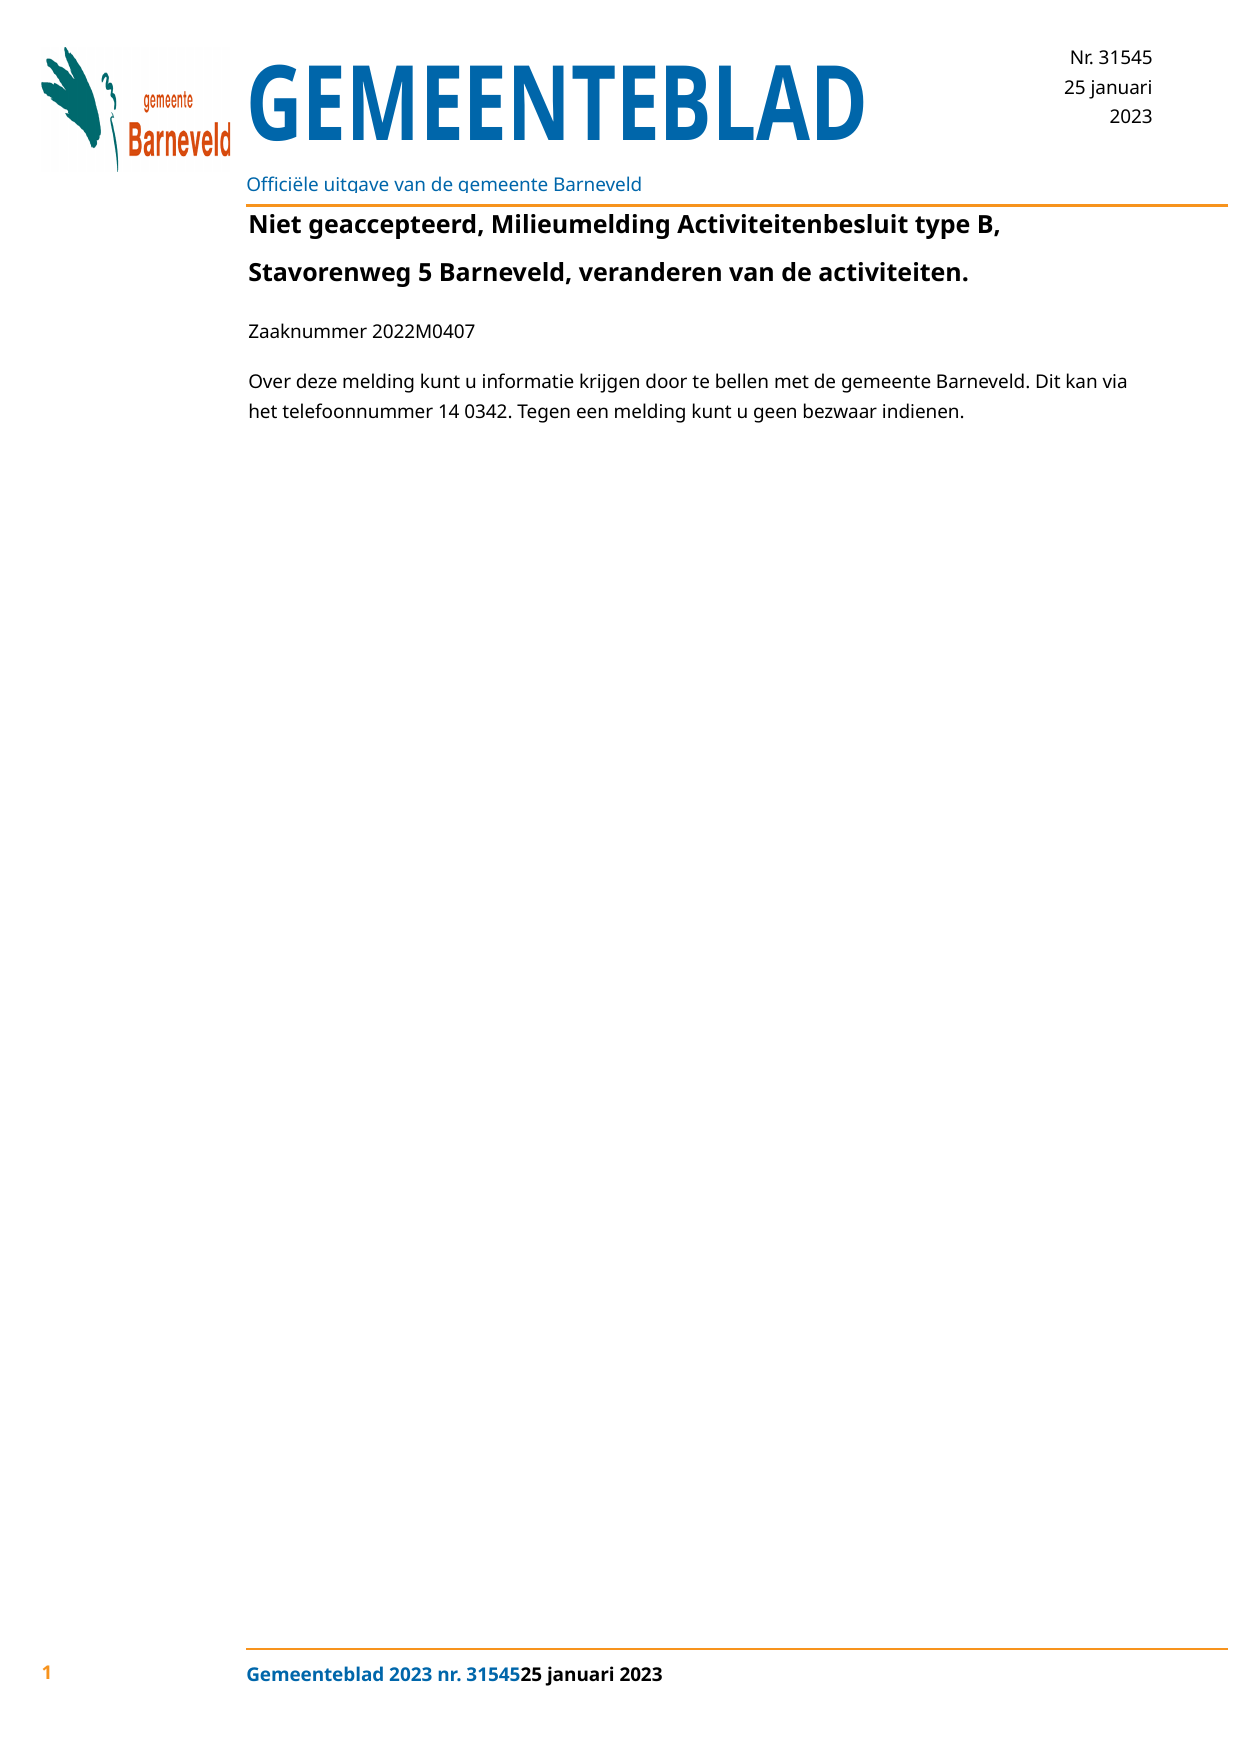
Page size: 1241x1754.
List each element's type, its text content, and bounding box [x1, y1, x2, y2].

text Niet geaccepteerd, Milieumelding Activiteitenbesluit type B, Stavorenweg 5 Barneveld, veranderen van de activiteiten. [248, 207, 1152, 288]
text Zaaknummer 2022M0407 [248, 318, 1152, 344]
text Over deze melding kunt u informatie krijgen door te bellen met de gemeente Barneveld. Dit kan via het telefoonnummer 14 0342. Tegen een melding kunt u geen bezwaar indienen. [248, 368, 1152, 424]
picture [41, 47, 231, 172]
